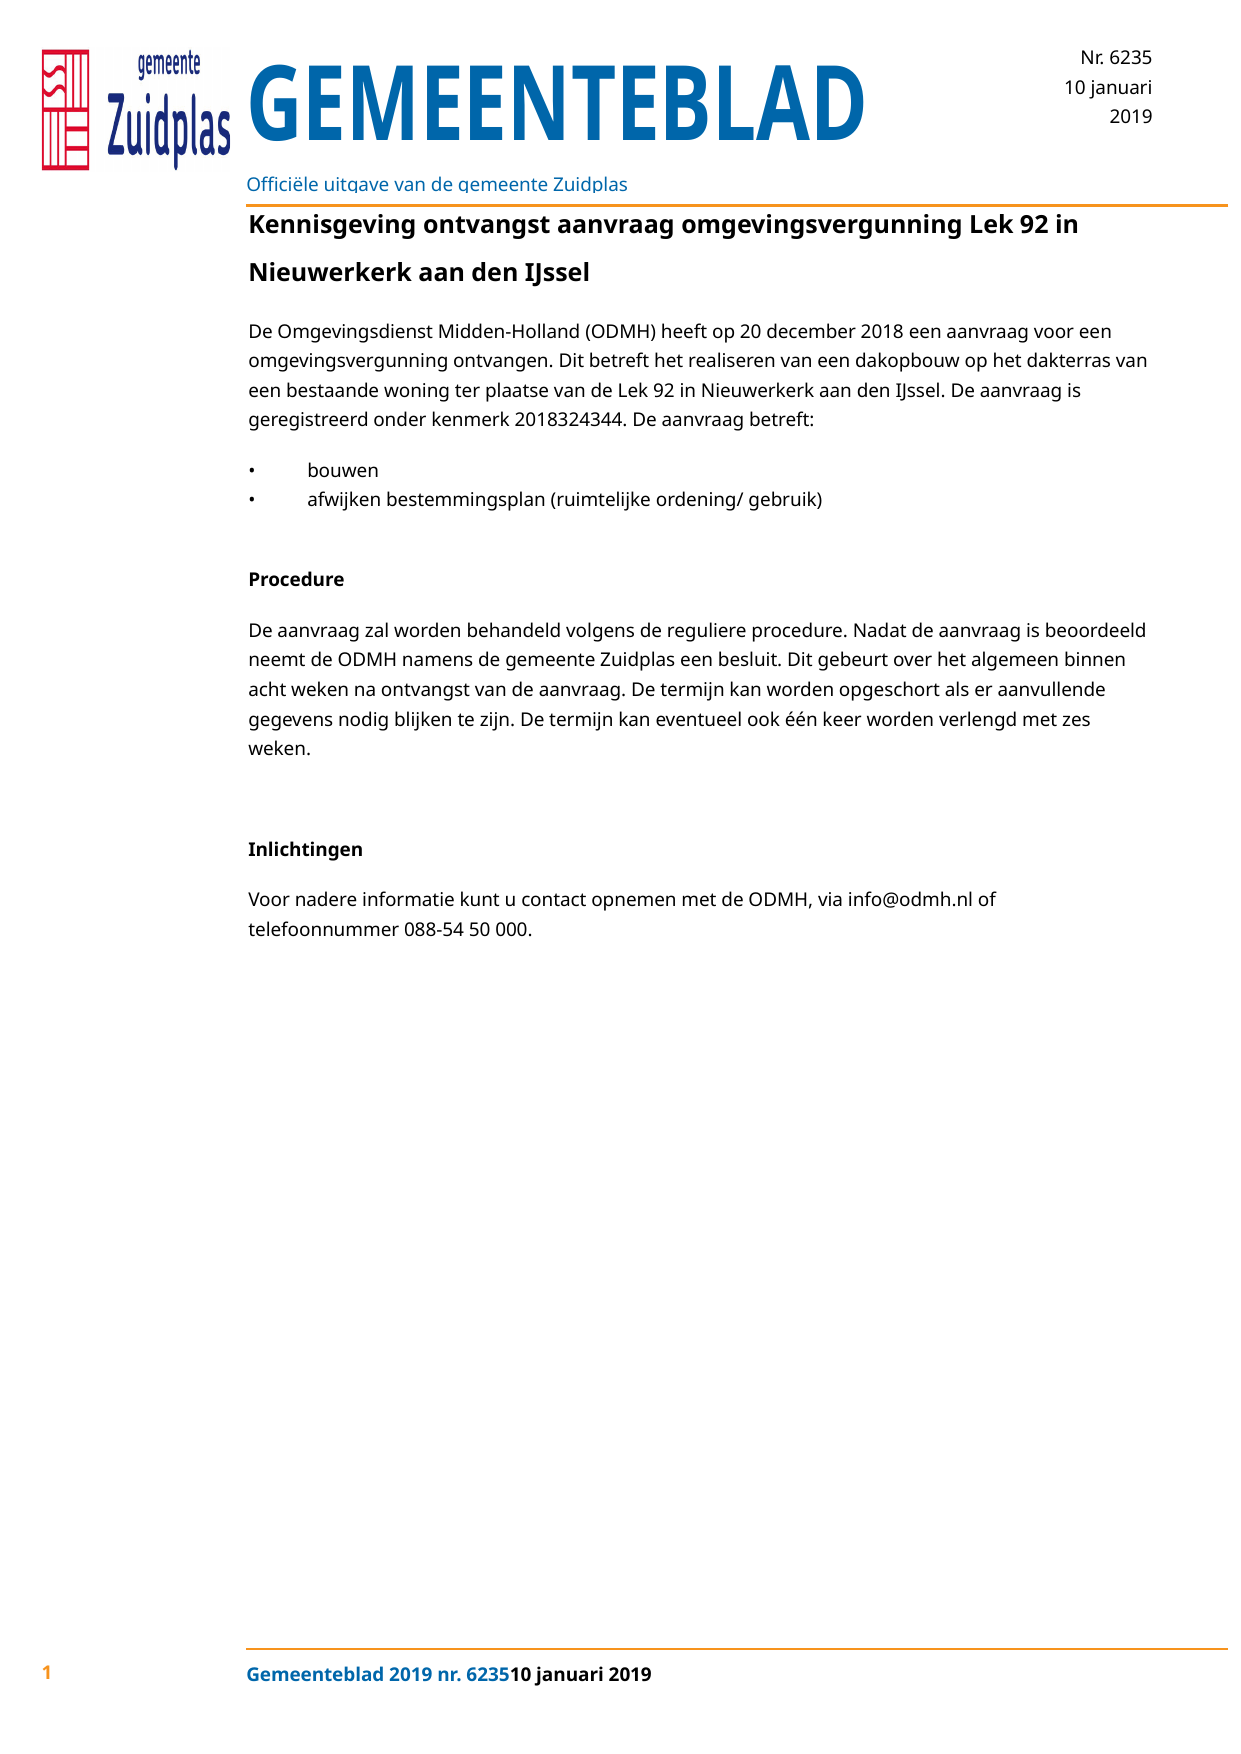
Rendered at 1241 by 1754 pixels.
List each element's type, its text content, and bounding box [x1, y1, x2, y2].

list bouwen [248, 457, 1152, 483]
text De aanvraag zal worden behandeld volgens de reguliere procedure. Nadat de aanvraag is beoordeeld neemt de ODMH namens de gemeente Zuidplas een besluit. Dit gebeurt over het algemeen binnen acht weken na ontvangst van de aanvraag. De termijn kan worden opgeschort als er aanvullende gegevens nodig blijken te zijn. De termijn kan eventueel ook één keer worden verlengd met zes weken. [248, 617, 1152, 761]
text Procedure [248, 567, 1152, 592]
text Kennisgeving ontvangst aanvraag omgevingsvergunning Lek 92 in Nieuwerkerk aan den IJssel [248, 207, 1152, 288]
picture [41, 47, 231, 172]
text Inlichtingen [248, 836, 1152, 862]
text Voor nadere informatie kunt u contact opnemen met de ODMH, via info@odmh.nl of telefoonnummer 088-54 50 000. [248, 887, 1152, 942]
list afwijken bestemmingsplan (ruimtelijke ordening/ gebruik) [248, 487, 1152, 512]
text De Omgevingsdienst Midden-Holland (ODMH) heeft op 20 december 2018 een aanvraag voor een omgevingsvergunning ontvangen. Dit betreft het realiseren van een dakopbouw op het dakterras van een bestaande woning ter plaatse van de Lek 92 in Nieuwerkerk aan den IJssel. De aanvraag is geregistreerd onder kenmerk 2018324344. De aanvraag betreft: [248, 318, 1152, 432]
